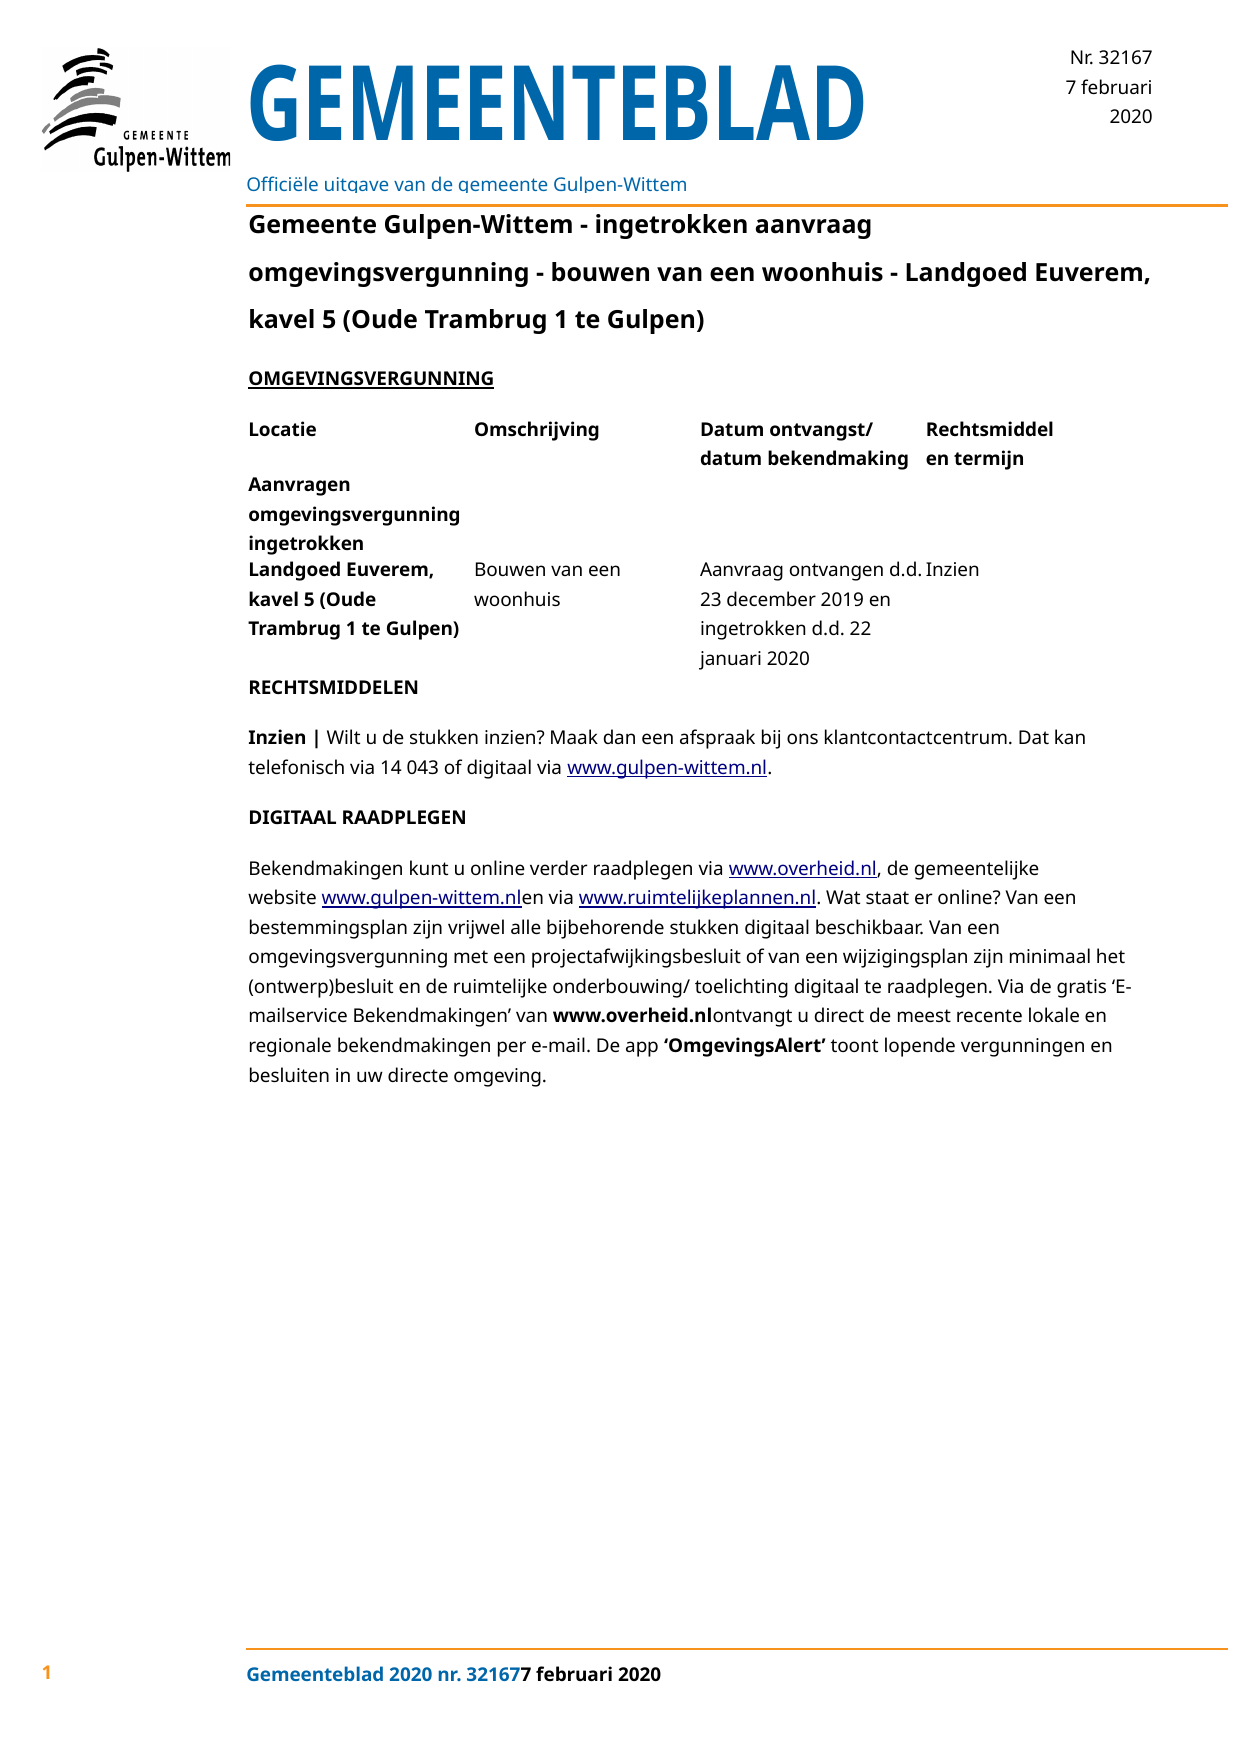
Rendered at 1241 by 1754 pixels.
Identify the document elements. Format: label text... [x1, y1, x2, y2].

table_cell Aanvraag ontvangen d.d. 23 december 2019 en ingetrokken d.d. 22 januari 2020 [700, 556, 926, 671]
table_cell Inzien [926, 556, 1152, 671]
text Gemeente Gulpen-Wittem - ingetrokken aanvraag omgevingsvergunning - bouwen van een woonhuis - Landgoed Euverem, kavel 5 (Oude Trambrug 1 te Gulpen) [248, 207, 1152, 336]
text DIGITAAL RAADPLEGEN [248, 804, 1152, 830]
table_cell [474, 471, 700, 556]
table_cell Aanvragen omgevingsvergunning ingetrokken [248, 471, 474, 556]
text Bekendmakingen kunt u online verder raadplegen via www.overheid.nl, de gemeentelijke website www.gulpen-wittem.nlen via www.ruimtelijkeplannen.nl. Wat staat er online? Van een bestemmingsplan zijn vrijwel alle bijbehorende stukken digitaal beschikbaar. Van een omgevingsvergunning met een projectafwijkingsbesluit of van een wijzigingsplan zijn minimaal het (ontwerp)besluit en de ruimtelijke onderbouwing/ toelichting digitaal te raadplegen. Via de gratis ‘E-mailservice Bekendmakingen’ van www.overheid.nlontvangt u direct de meest recente lokale en regionale bekendmakingen per e-mail. De app ‘OmgevingsAlert’ toont lopende vergunningen en besluiten in uw directe omgeving. [248, 855, 1152, 1088]
table_cell [926, 471, 1152, 556]
table_header Locatie [248, 416, 474, 471]
table_cell Landgoed Euverem, kavel 5 (Oude Trambrug 1 te Gulpen) [248, 556, 474, 671]
table_header Omschrijving [474, 416, 700, 471]
table_cell [700, 471, 926, 556]
text OMGEVINGSVERGUNNING [248, 366, 1152, 391]
table_cell Bouwen van een woonhuis [474, 556, 700, 671]
text Inzien | Wilt u de stukken inzien? Maak dan een afspraak bij ons klantcontactcentrum. Dat kan telefonisch via 14 043 of digitaal via www.gulpen-wittem.nl. [248, 724, 1152, 780]
table_header Datum ontvangst/ datum bekendmaking [700, 416, 926, 471]
table_header Rechtsmiddel en termijn [926, 416, 1152, 471]
text RECHTSMIDDELEN [248, 674, 1152, 700]
picture [41, 47, 231, 172]
